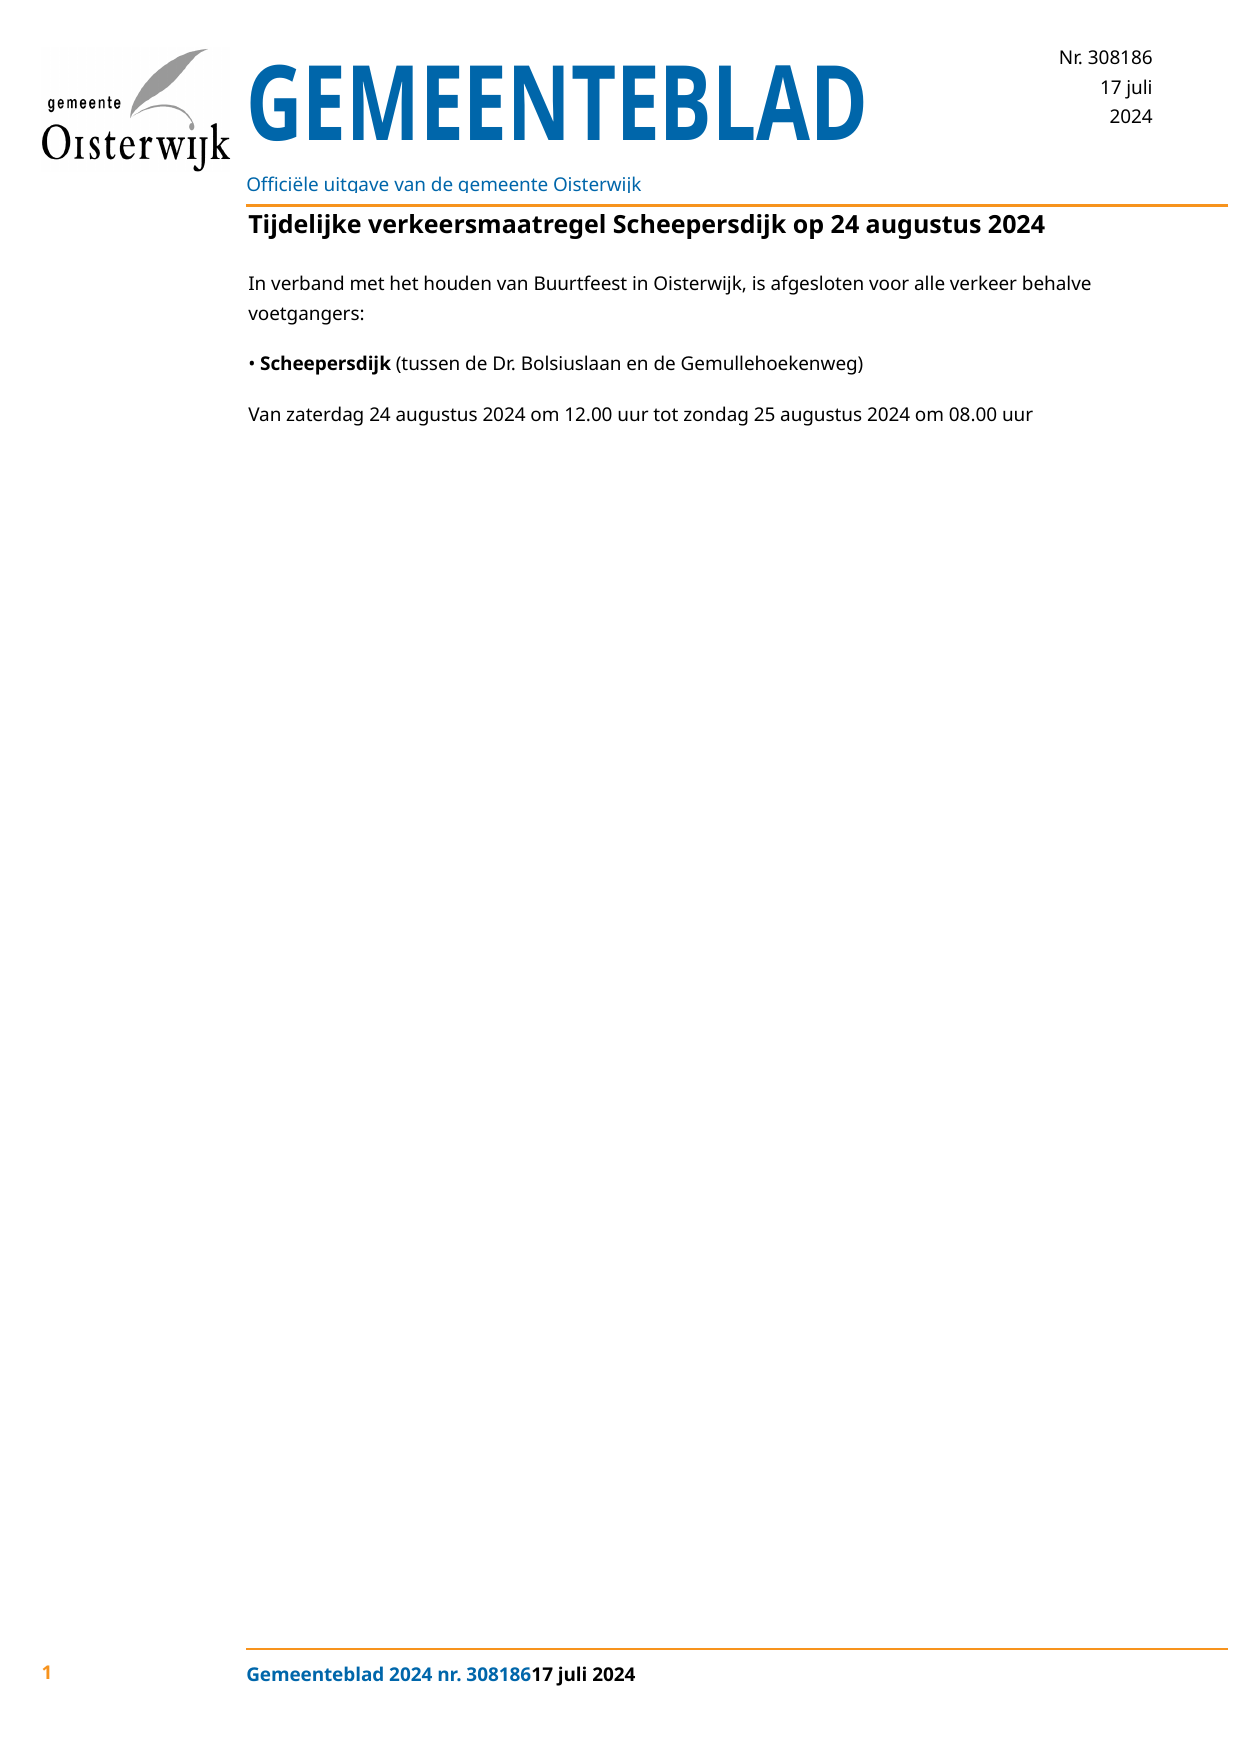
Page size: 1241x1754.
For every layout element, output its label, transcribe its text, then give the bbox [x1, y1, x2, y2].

picture [41, 47, 231, 172]
text • Scheepersdijk (tussen de Dr. Bolsiuslaan en de Gemullehoekenweg) [248, 350, 1152, 376]
text Van zaterdag 24 augustus 2024 om 12.00 uur tot zondag 25 augustus 2024 om 08.00 uur [248, 401, 1152, 426]
text Tijdelijke verkeersmaatregel Scheepersdijk op 24 augustus 2024 [248, 207, 1152, 241]
text In verband met het houden van Buurtfeest in Oisterwijk, is afgesloten voor alle verkeer behalve voetgangers: [248, 270, 1152, 326]
